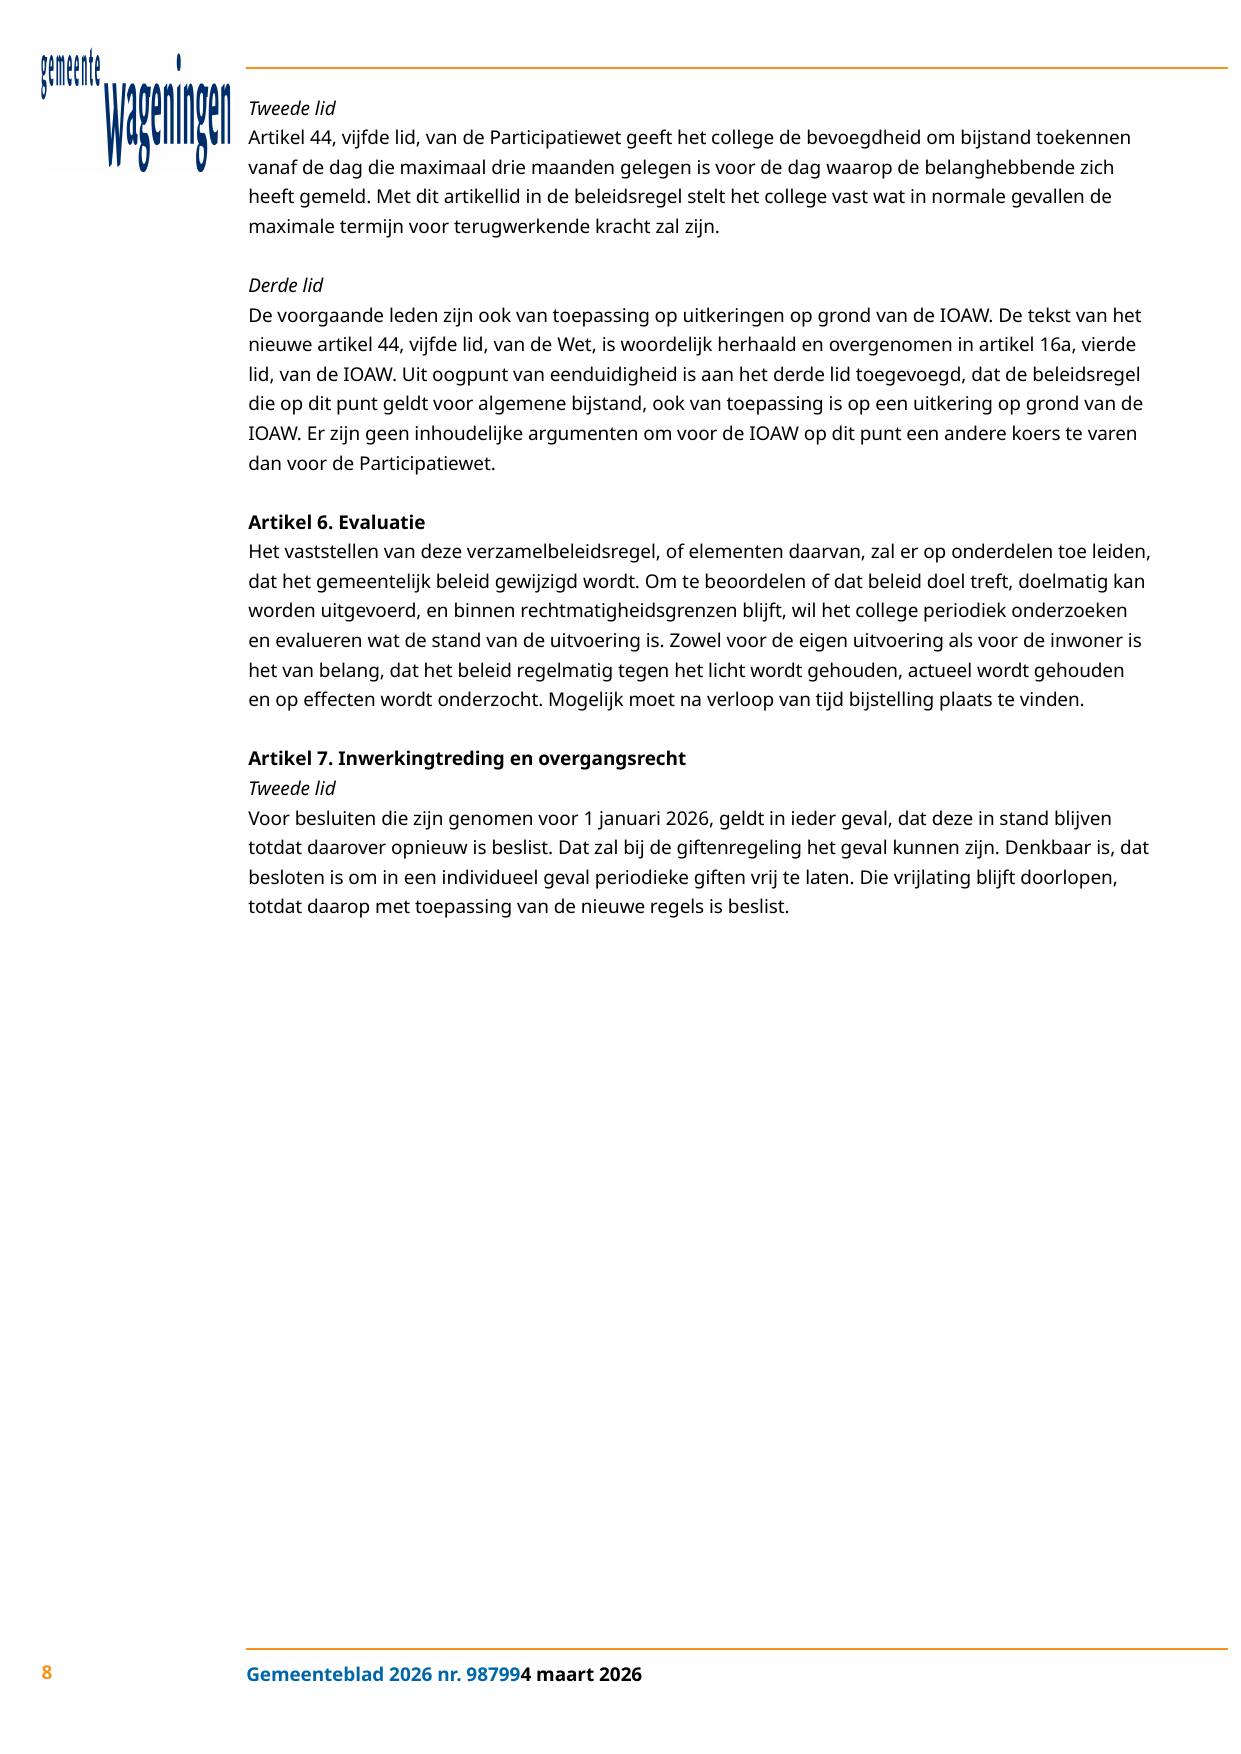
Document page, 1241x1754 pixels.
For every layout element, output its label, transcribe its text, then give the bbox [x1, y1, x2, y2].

text Het vaststellen van deze verzamelbeleidsregel, of elementen daarvan, zal er op onderdelen toe leiden, dat het gemeentelijk beleid gewijzigd wordt. Om te beoordelen of dat beleid doel treft, doelmatig kan worden uitgevoerd, en binnen rechtmatigheidsgrenzen blijft, wil het college periodiek onderzoeken en evalueren wat de stand van de uitvoering is. Zowel voor de eigen uitvoering als voor de inwoner is het van belang, dat het beleid regelmatig tegen het licht wordt gehouden, actueel wordt gehouden en op effecten wordt onderzocht. Mogelijk moet na verloop van tijd bijstelling plaats te vinden. [248, 538, 1152, 712]
text Voor besluiten die zijn genomen voor 1 januari 2026, geldt in ieder geval, dat deze in stand blijven totdat daarover opnieuw is beslist. Dat zal bij de giftenregeling het geval kunnen zijn. Denkbaar is, dat besloten is om in een individueel geval periodieke giften vrij te laten. Die vrijlating blijft doorlopen, totdat daarop met toepassing van de nieuwe regels is beslist. [248, 805, 1152, 919]
text De voorgaande leden zijn ook van toepassing op uitkeringen op grond van de IOAW. De tekst van het nieuwe artikel 44, vijfde lid, van de Wet, is woordelijk herhaald en overgenomen in artikel 16a, vierde lid, van de IOAW. Uit oogpunt van eenduidigheid is aan het derde lid toegevoegd, dat de beleidsregel die op dit punt geldt voor algemene bijstand, ook van toepassing is op een uitkering op grond van de IOAW. Er zijn geen inhoudelijke argumenten om voor de IOAW op dit punt een andere koers te varen dan voor de Participatiewet. [248, 302, 1152, 476]
picture [41, 47, 231, 172]
text Tweede lid [248, 775, 1152, 801]
text Artikel 7. Inwerkingtreding en overgangsrecht [248, 746, 1152, 771]
text Artikel 44, vijfde lid, van de Participatiewet geeft het college de bevoegdheid om bijstand toekennen vanaf de dag die maximaal drie maanden gelegen is voor de dag waarop de belanghebbende zich heeft gemeld. Met dit artikellid in de beleidsregel stelt het college vast wat in normale gevallen de maximale termijn voor terugwerkende kracht zal zijn. [248, 124, 1152, 239]
text Artikel 6. Evaluatie [248, 509, 1152, 535]
text Derde lid [248, 272, 1152, 298]
text Tweede lid [248, 95, 1152, 121]
